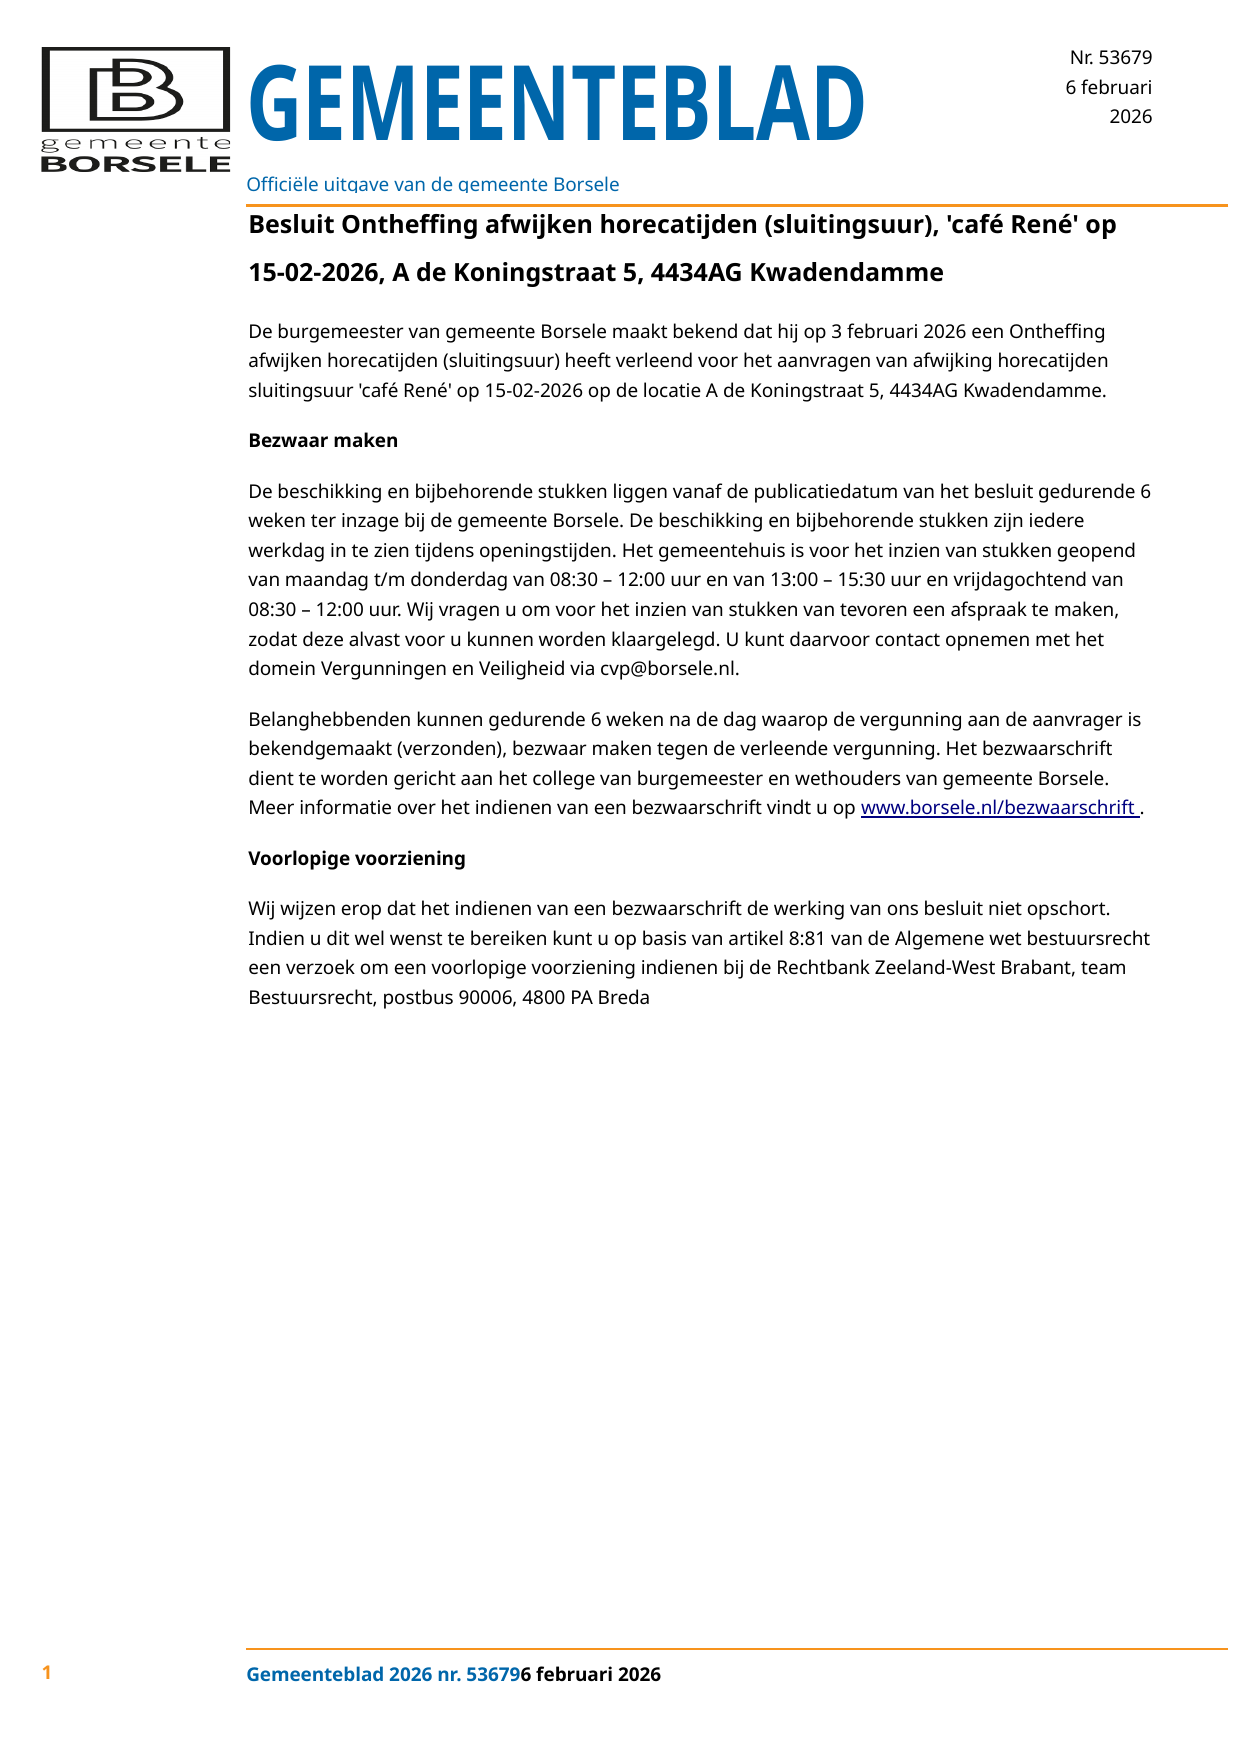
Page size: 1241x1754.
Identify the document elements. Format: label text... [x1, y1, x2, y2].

text Wij wijzen erop dat het indienen van een bezwaarschrift de werking van ons besluit niet opschort. Indien u dit wel wenst te bereiken kunt u op basis van artikel 8:81 van de Algemene wet bestuursrecht een verzoek om een voorlopige voorziening indienen bij de Rechtbank Zeeland-West Brabant, team Bestuursrecht, postbus 90006, 4800 PA Breda [248, 895, 1152, 1010]
text Besluit Ontheffing afwijken horecatijden (sluitingsuur), 'café René' op 15-02-2026, A de Koningstraat 5, 4434AG Kwadendamme [248, 207, 1152, 288]
text Belanghebbenden kunnen gedurende 6 weken na de dag waarop de vergunning aan de aanvrager is bekendgemaakt (verzonden), bezwaar maken tegen de verleende vergunning. Het bezwaarschrift dient te worden gericht aan het college van burgemeester en wethouders van gemeente Borsele. Meer informatie over het indienen van een bezwaarschrift vindt u op www.borsele.nl/bezwaarschrift . [248, 706, 1152, 820]
text Bezwaar maken [248, 427, 1152, 453]
picture [41, 47, 231, 172]
text De burgemeester van gemeente Borsele maakt bekend dat hij op 3 februari 2026 een Ontheffing afwijken horecatijden (sluitingsuur) heeft verleend voor het aanvragen van afwijking horecatijden sluitingsuur 'café René' op 15-02-2026 op de locatie A de Koningstraat 5, 4434AG Kwadendamme. [248, 318, 1152, 403]
text Voorlopige voorziening [248, 845, 1152, 871]
text De beschikking en bijbehorende stukken liggen vanaf de publicatiedatum van het besluit gedurende 6 weken ter inzage bij de gemeente Borsele. De beschikking en bijbehorende stukken zijn iedere werkdag in te zien tijdens openingstijden. Het gemeentehuis is voor het inzien van stukken geopend van maandag t/m donderdag van 08:30 – 12:00 uur en van 13:00 – 15:30 uur en vrijdagochtend van 08:30 – 12:00 uur. Wij vragen u om voor het inzien van stukken van tevoren een afspraak te maken, zodat deze alvast voor u kunnen worden klaargelegd. U kunt daarvoor contact opnemen met het domein Vergunningen en Veiligheid via cvp@borsele.nl. [248, 478, 1152, 681]
